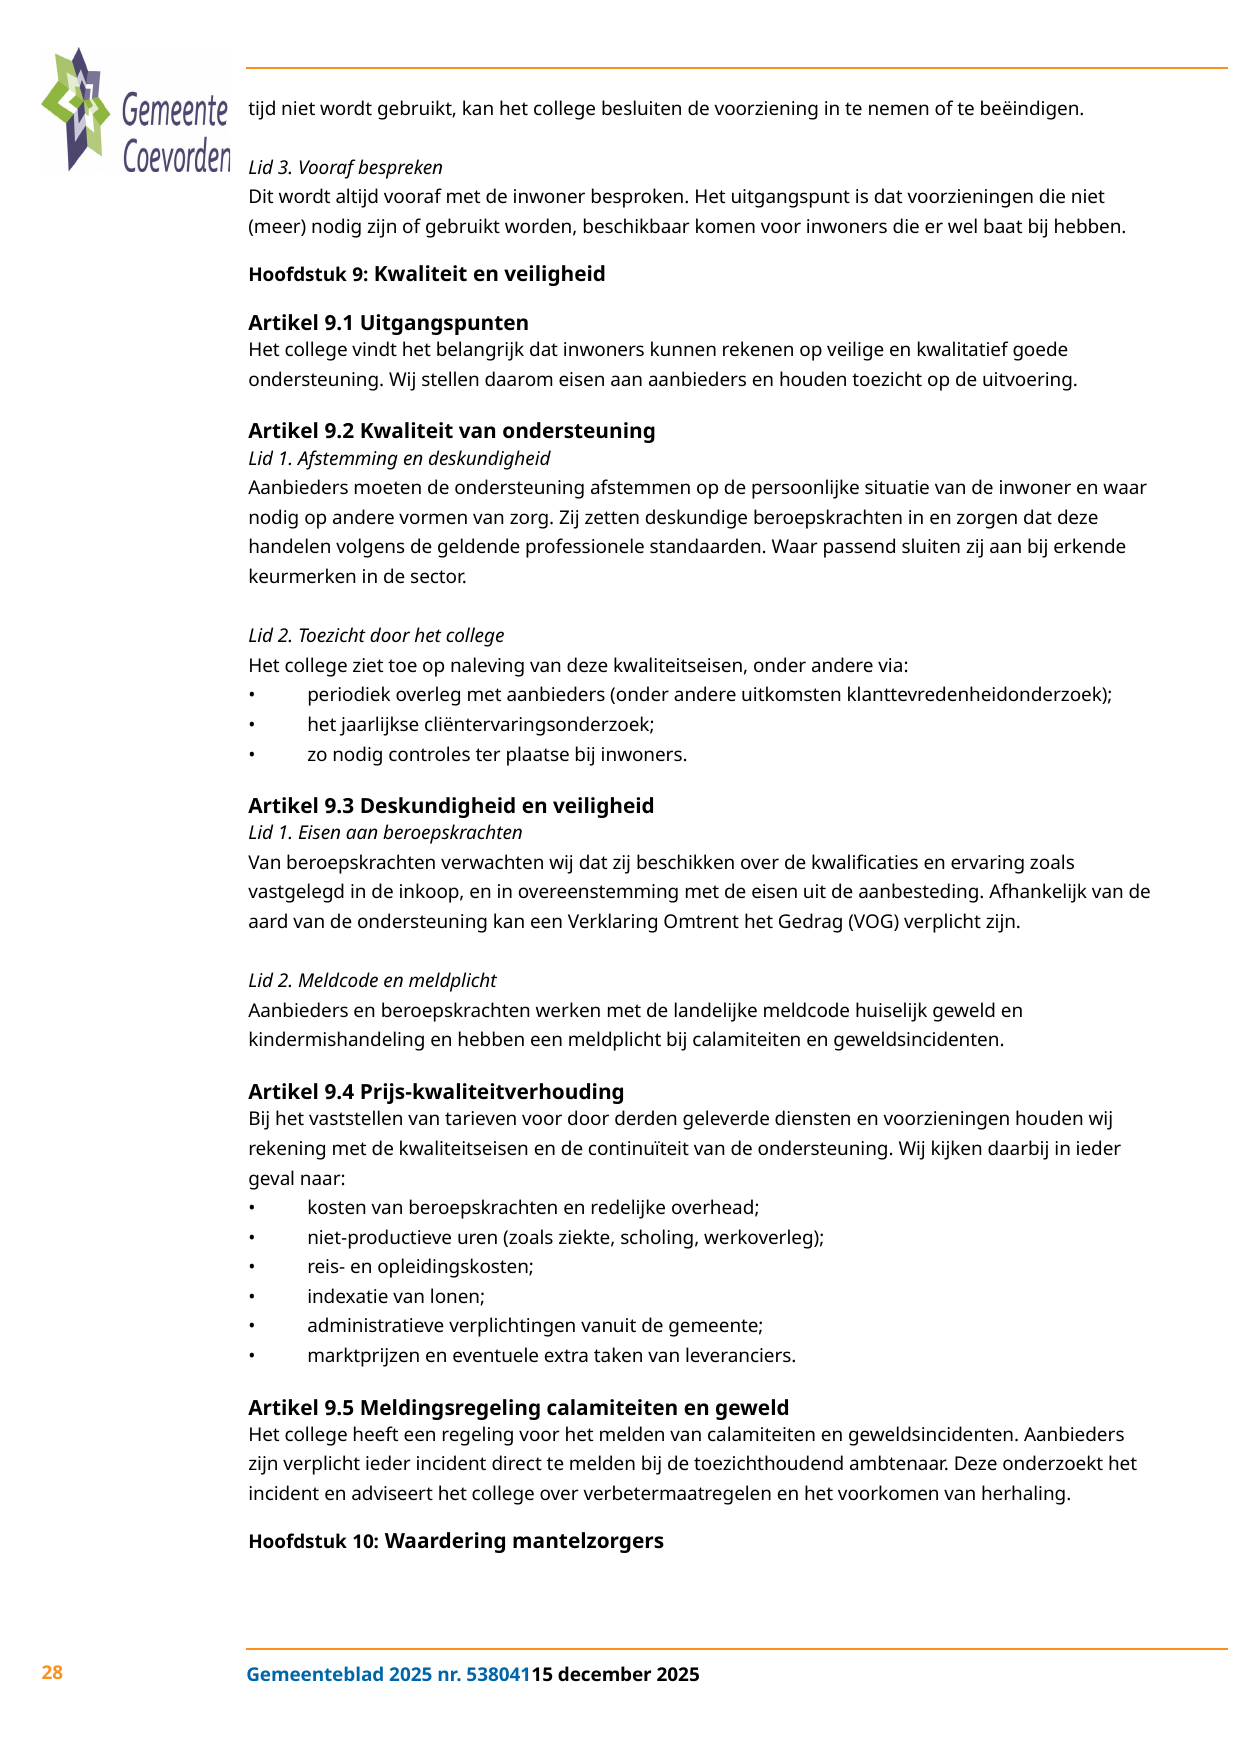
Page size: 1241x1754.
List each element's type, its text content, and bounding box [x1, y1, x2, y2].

text Het college vindt het belangrijk dat inwoners kunnen rekenen op veilige en kwalitatief goede ondersteuning. Wij stellen daarom eisen aan aanbieders en houden toezicht op de uitvoering. [248, 336, 1152, 392]
list marktprijzen en eventuele extra taken van leveranciers. [248, 1342, 1152, 1368]
text Bij het vaststellen van tarieven voor door derden geleverde diensten en voorzieningen houden wij rekening met de kwaliteitseisen en de continuïteit van de ondersteuning. Wij kijken daarbij in ieder geval naar: [248, 1106, 1152, 1190]
list zo nodig controles ter plaatse bij inwoners. [248, 741, 1152, 766]
text Aanbieders en beroepskrachten werken met de landelijke meldcode huiselijk geweld en kindermishandeling en hebben een meldplicht bij calamiteiten en geweldsincidenten. [248, 997, 1152, 1052]
text Van beroepskrachten verwachten wij dat zij beschikken over de kwalificaties en ervaring zoals vastgelegd in de inkoop, en in overeenstemming met de eisen uit de aanbesteding. Afhankelijk van de aard van de ondersteuning kan een Verklaring Omtrent het Gedrag (VOG) verplicht zijn. [248, 849, 1152, 934]
text Het college ziet toe op naleving van deze kwaliteitseisen, onder andere via: [248, 652, 1152, 678]
text Lid 2. Toezicht door het college [248, 622, 1152, 648]
list administratieve verplichtingen vanuit de gemeente; [248, 1313, 1152, 1338]
picture [41, 47, 231, 172]
text Lid 1. Eisen aan beroepskrachten [248, 819, 1152, 845]
text Dit wordt altijd vooraf met de inwoner besproken. Het uitgangspunt is dat voorzieningen die niet (meer) nodig zijn of gebruikt worden, beschikbaar komen voor inwoners die er wel baat bij hebben. [248, 183, 1152, 239]
text Lid 1. Afstemming en deskundigheid [248, 445, 1152, 471]
list kosten van beroepskrachten en redelijke overhead; [248, 1194, 1152, 1220]
text tijd niet wordt gebruikt, kan het college besluiten de voorziening in te nemen of te beëindigen. [248, 95, 1152, 121]
text Hoofdstuk 10: Waardering mantelzorgers [248, 1526, 1152, 1554]
list periodiek overleg met aanbieders (onder andere uitkomsten klanttevredenheidonderzoek); [248, 682, 1152, 707]
text Lid 3. Vooraf bespreken [248, 154, 1152, 180]
list het jaarlijkse cliëntervaringsonderzoek; [248, 711, 1152, 737]
text Artikel 9.2 Kwaliteit van ondersteuning [248, 416, 1152, 445]
text Hoofdstuk 9: Kwaliteit en veiligheid [248, 259, 1152, 287]
text Lid 2. Meldcode en meldplicht [248, 967, 1152, 993]
list indexatie van lonen; [248, 1283, 1152, 1309]
text Het college heeft een regeling voor het melden van calamiteiten en geweldsincidenten. Aanbieders zijn verplicht ieder incident direct te melden bij de toezichthoudend ambtenaar. Deze onderzoekt het incident en adviseert het college over verbetermaatregelen en het voorkomen van herhaling. [248, 1421, 1152, 1506]
list niet-productieve uren (zoals ziekte, scholing, werkoverleg); [248, 1224, 1152, 1249]
text Artikel 9.5 Meldingsregeling calamiteiten en geweld [248, 1393, 1152, 1421]
text Artikel 9.4 Prijs-kwaliteitverhouding [248, 1077, 1152, 1106]
list reis- en opleidingskosten; [248, 1253, 1152, 1279]
text Aanbieders moeten de ondersteuning afstemmen op de persoonlijke situatie van de inwoner en waar nodig op andere vormen van zorg. Zij zetten deskundige beroepskrachten in en zorgen dat deze handelen volgens de geldende professionele standaarden. Waar passend sluiten zij aan bij erkende keurmerken in de sector. [248, 474, 1152, 589]
text Artikel 9.3 Deskundigheid en veiligheid [248, 791, 1152, 819]
text Artikel 9.1 Uitgangspunten [248, 308, 1152, 336]
